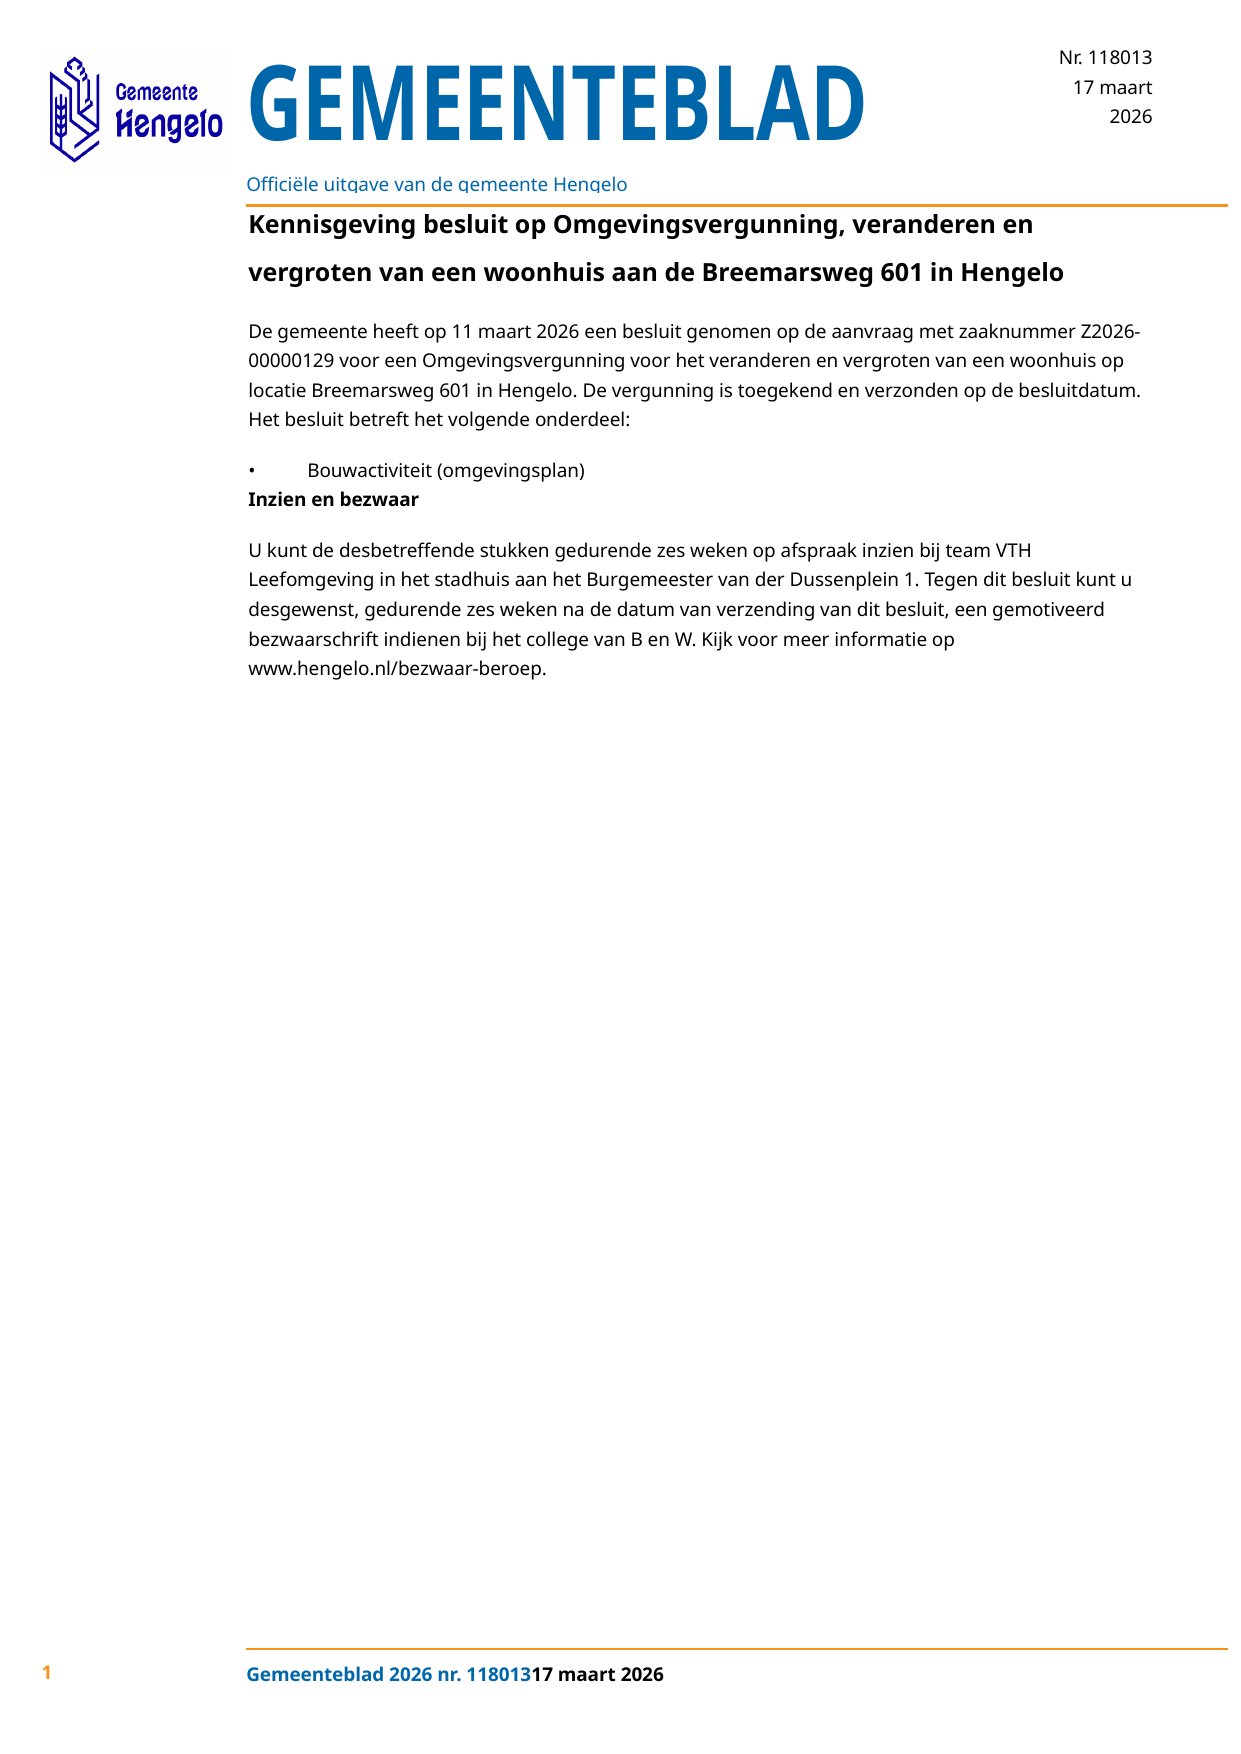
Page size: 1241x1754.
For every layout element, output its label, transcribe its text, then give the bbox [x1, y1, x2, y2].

text De gemeente heeft op 11 maart 2026 een besluit genomen op de aanvraag met zaaknummer Z2026-00000129 voor een Omgevingsvergunning voor het veranderen en vergroten van een woonhuis op locatie Breemarsweg 601 in Hengelo. De vergunning is toegekend en verzonden op de besluitdatum. Het besluit betreft het volgende onderdeel: [248, 318, 1152, 432]
list Bouwactiviteit (omgevingsplan) [248, 457, 1152, 483]
text Inzien en bezwaar [248, 487, 1152, 512]
text U kunt de desbetreffende stukken gedurende zes weken op afspraak inzien bij team VTH Leefomgeving in het stadhuis aan het Burgemeester van der Dussenplein 1. Tegen dit besluit kunt u desgewenst, gedurende zes weken na de datum van verzending van dit besluit, een gemotiveerd bezwaarschrift indienen bij het college van B en W. Kijk voor meer informatie op www.hengelo.nl/bezwaar-beroep. [248, 537, 1152, 681]
text Kennisgeving besluit op Omgevingsvergunning, veranderen en vergroten van een woonhuis aan de Breemarsweg 601 in Hengelo [248, 207, 1152, 288]
picture [41, 47, 231, 172]
